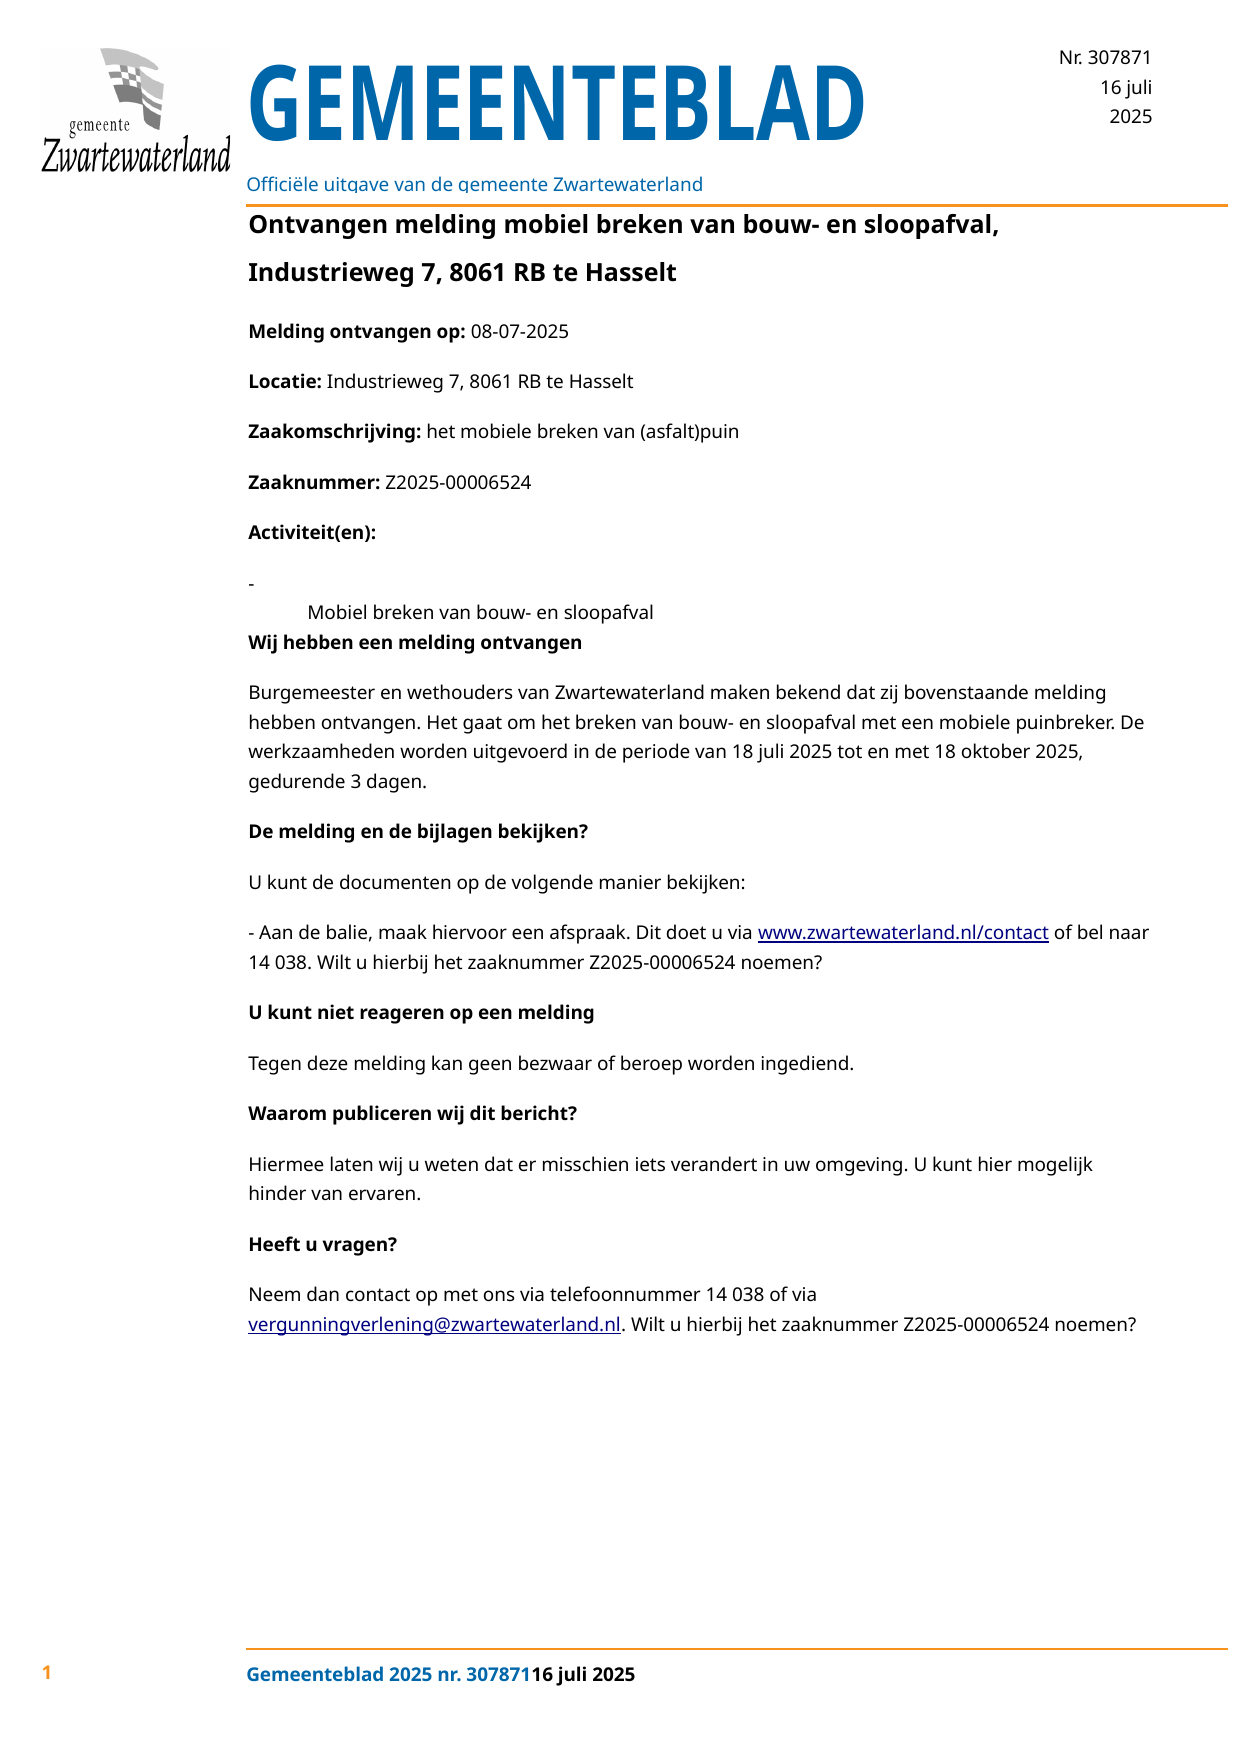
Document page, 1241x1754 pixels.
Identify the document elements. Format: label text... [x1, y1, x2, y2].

text Melding ontvangen op: 08-07-2025 [248, 318, 1152, 344]
text U kunt niet reageren op een melding [248, 999, 1152, 1025]
text Tegen deze melding kan geen bezwaar of beroep worden ingediend. [248, 1050, 1152, 1076]
text Burgemeester en wethouders van Zwartewaterland maken bekend dat zij bovenstaande melding hebben ontvangen. Het gaat om het breken van bouw- en sloopafval met een mobiele puinbreker. De werkzaamheden worden uitgevoerd in de periode van 18 juli 2025 tot en met 18 oktober 2025, gedurende 3 dagen. [248, 679, 1152, 794]
text Zaaknummer: Z2025-00006524 [248, 469, 1152, 495]
text Zaakomschrijving: het mobiele breken van (asfalt)puin [248, 419, 1152, 444]
text Activiteit(en): [248, 519, 1152, 545]
text Heeft u vragen? [248, 1231, 1152, 1257]
text Neem dan contact op met ons via telefoonnummer 14 038 of via vergunningverlening@zwartewaterland.nl. Wilt u hierbij het zaaknummer Z2025-00006524 noemen? [248, 1281, 1152, 1337]
text Locatie: Industrieweg 7, 8061 RB te Hasselt [248, 368, 1152, 394]
list Mobiel breken van bouw- en sloopafval [248, 599, 1152, 625]
picture [41, 47, 231, 172]
text U kunt de documenten op de volgende manier bekijken: [248, 869, 1152, 895]
text Ontvangen melding mobiel breken van bouw- en sloopafval, Industrieweg 7, 8061 RB te Hasselt [248, 207, 1152, 288]
text Waarom publiceren wij dit bericht? [248, 1100, 1152, 1126]
text - Aan de balie, maak hiervoor een afspraak. Dit doet u via www.zwartewaterland.nl/contact of bel naar 14 038. Wilt u hierbij het zaaknummer Z2025-00006524 noemen? [248, 919, 1152, 975]
text Wij hebben een melding ontvangen [248, 629, 1152, 655]
text De melding en de bijlagen bekijken? [248, 819, 1152, 844]
text Hiermee laten wij u weten dat er misschien iets verandert in uw omgeving. U kunt hier mogelijk hinder van ervaren. [248, 1151, 1152, 1206]
